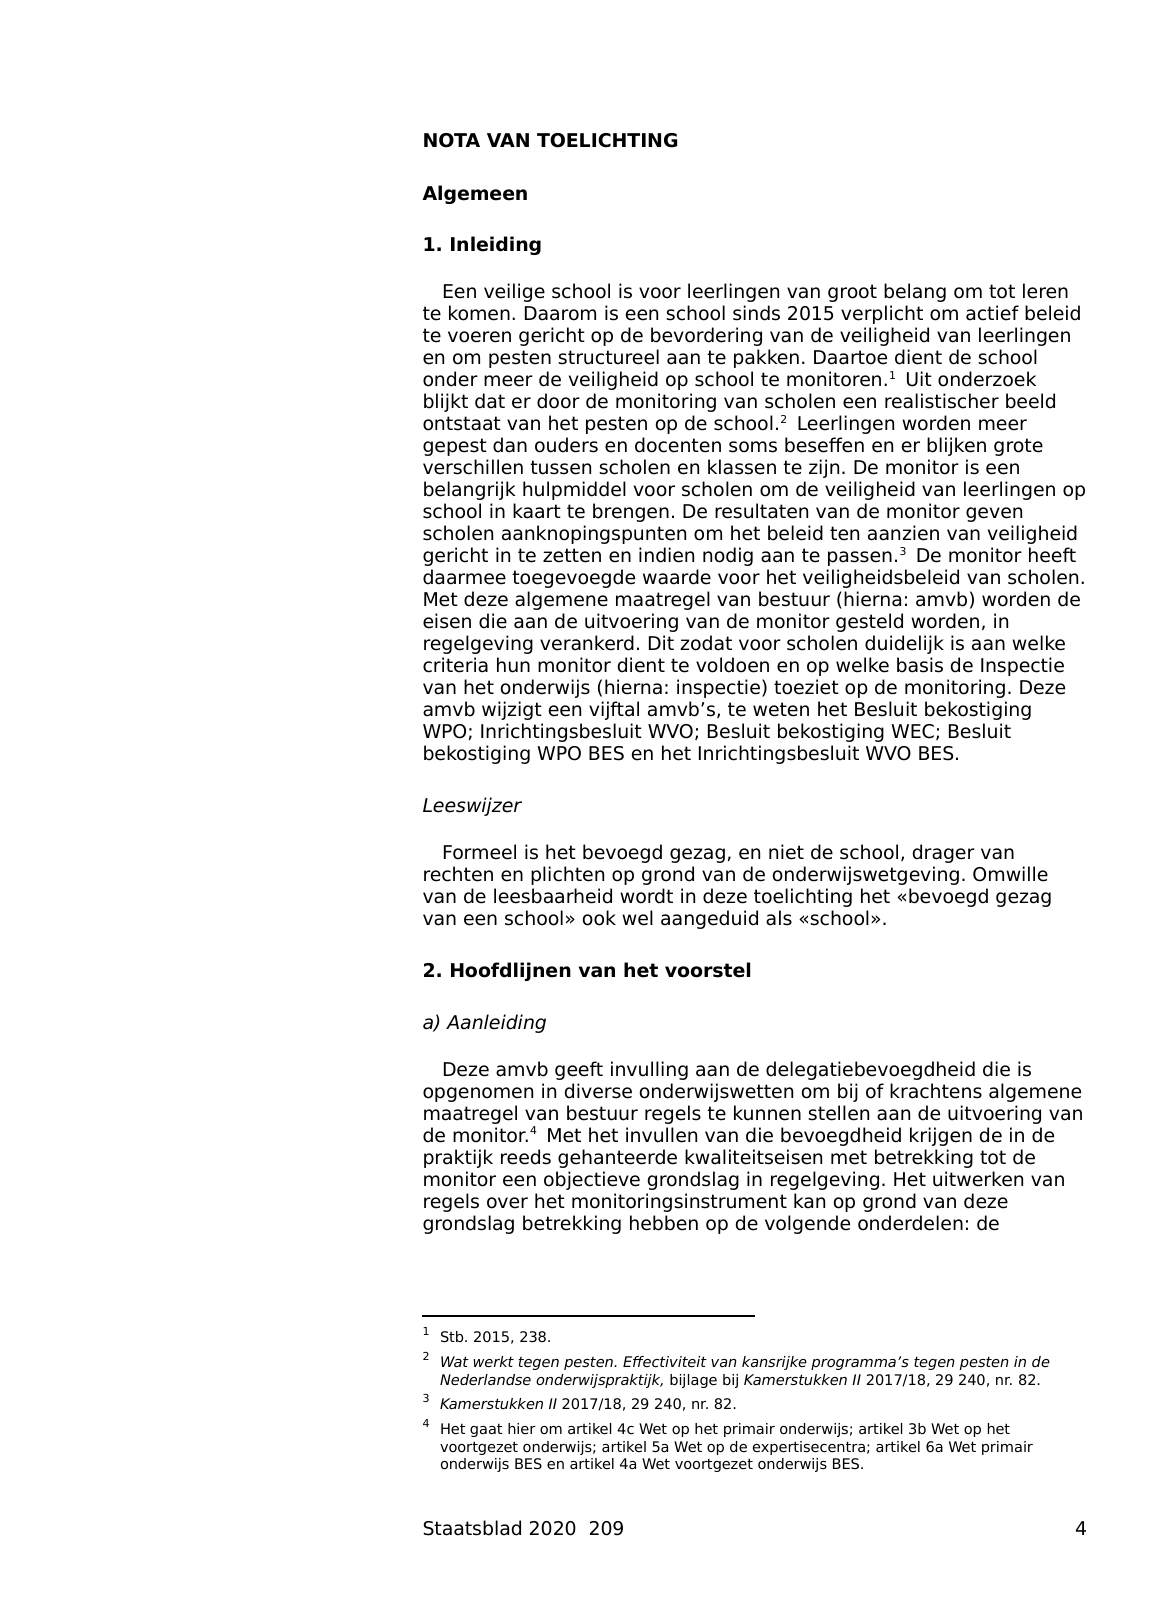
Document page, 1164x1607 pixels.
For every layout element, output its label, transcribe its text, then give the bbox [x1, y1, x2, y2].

text Formeel is het bevoegd gezag, en niet de school, drager van rechten en plichten op grond van de onderwijswetgeving. Omwille van de leesbaarheid wordt in deze toelichting het «bevoegd gezag van een school» ook wel aangeduid als «school». [422, 842, 1087, 930]
text Kamerstukken II 2017/18, 29 240, nr. 82. [422, 1392, 1087, 1414]
subtitle Algemeen [422, 182, 1087, 204]
text Deze amvb geeft invulling aan de delegatiebevoegdheid die is opgenomen in diverse onderwijswetten om bij of krachtens algemene maatregel van bestuur regels te kunnen stellen aan de uitvoering van de monitor. Met het invullen van die bevoegdheid krijgen de in de praktijk reeds gehanteerde kwaliteitseisen met betrekking tot de monitor een objectieve grondslag in regelgeving. Het uitwerken van regels over het monitoringsinstrument kan op grond van deze grondslag betrekking hebben op de volgende onderdelen: de [422, 1059, 1087, 1234]
text Het gaat hier om artikel 4c Wet op het primair onderwijs; artikel 3b Wet op het voortgezet onderwijs; artikel 5a Wet op de expertisecentra; artikel 6a Wet primair onderwijs BES en artikel 4a Wet voortgezet onderwijs BES. [422, 1417, 1087, 1473]
text Een veilige school is voor leerlingen van groot belang om tot leren te komen. Daarom is een school sinds 2015 verplicht om actief beleid te voeren gericht op de bevordering van de veiligheid van leerlingen en om pesten structureel aan te pakken. Daartoe dient de school onder meer de veiligheid op school te monitoren. Uit onderzoek blijkt dat er door de monitoring van scholen een realistischer beeld ontstaat van het pesten op de school. Leerlingen worden meer gepest dan ouders en docenten soms beseffen en er blijken grote verschillen tussen scholen en klassen te zijn. De monitor is een belangrijk hulpmiddel voor scholen om de veiligheid van leerlingen op school in kaart te brengen. De resultaten van de monitor geven scholen aanknopingspunten om het beleid ten aanzien van veiligheid gericht in te zetten en indien nodig aan te passen. De monitor heeft daarmee toegevoegde waarde voor het veiligheidsbeleid van scholen. Met deze algemene maatregel van bestuur (hierna: amvb) worden de eisen die aan de uitvoering van de monitor gesteld worden, in regelgeving verankerd. Dit zodat voor scholen duidelijk is aan welke criteria hun monitor dient te voldoen en op welke basis de Inspectie van het onderwijs (hierna: inspectie) toeziet op de monitoring. Deze amvb wijzigt een vijftal amvb’s, te weten het Besluit bekostiging WPO; Inrichtingsbesluit WVO; Besluit bekostiging WEC; Besluit bekostiging WPO BES en het Inrichtingsbesluit WVO BES. [422, 281, 1087, 765]
subtitle a) Aanleiding [422, 1012, 1087, 1034]
text Stb. 2015, 238. [422, 1325, 1087, 1347]
subtitle 1. Inleiding [422, 234, 1087, 256]
subtitle 2. Hoofdlijnen van het voorstel [422, 960, 1087, 982]
text Wat werkt tegen pesten. Effectiviteit van kansrijke programma’s tegen pesten in de Nederlandse onderwijspraktijk, bijlage bij Kamerstukken II 2017/18, 29 240, nr. 82. [422, 1350, 1087, 1389]
subtitle Leeswijzer [422, 795, 1087, 817]
subtitle NOTA VAN TOELICHTING [422, 130, 1087, 152]
